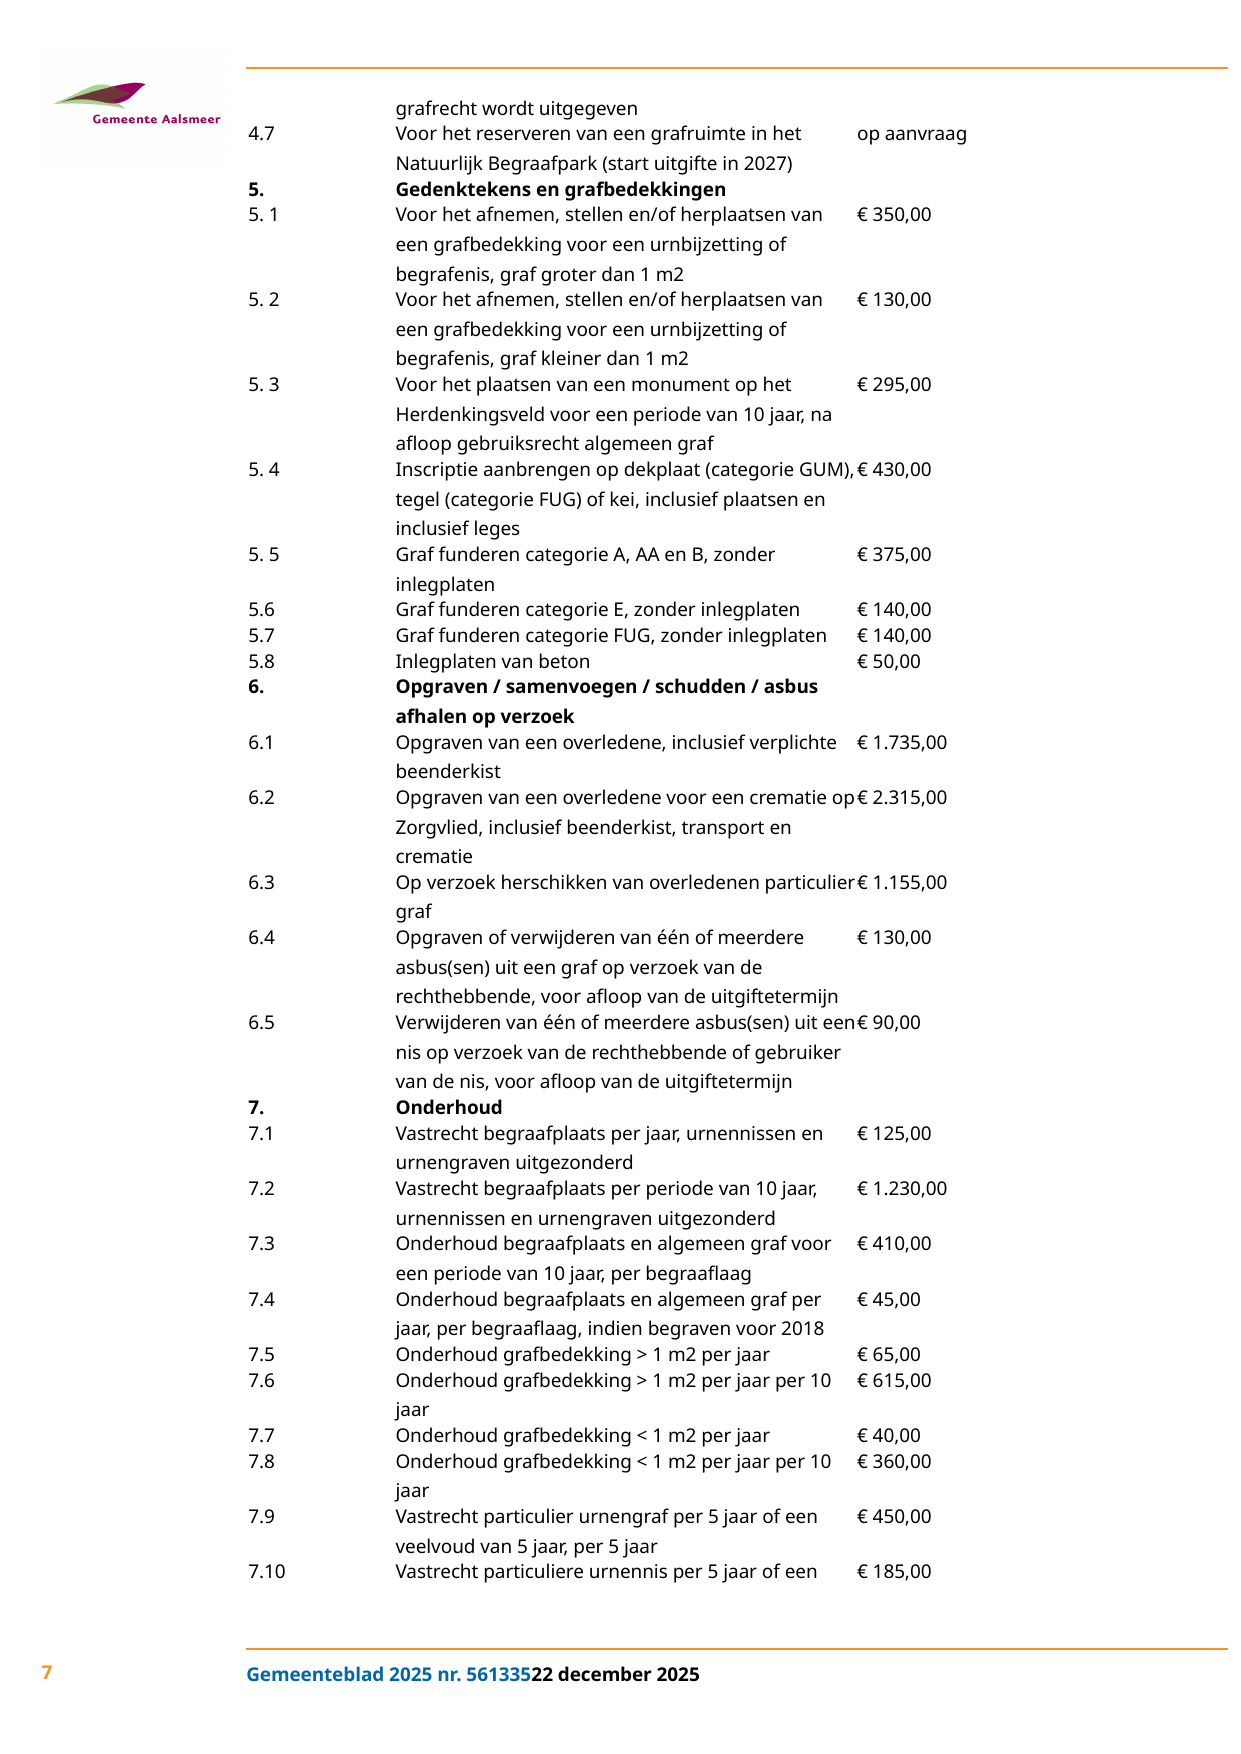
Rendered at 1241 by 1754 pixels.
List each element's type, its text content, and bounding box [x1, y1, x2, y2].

table_cell grafrecht wordt uitgegeven [395, 95, 857, 121]
table_cell [857, 176, 1004, 202]
table_cell € 295,00 [857, 371, 1004, 456]
table_cell 7. [248, 1094, 395, 1120]
table_cell Vastrecht particulier urnengraf per 5 jaar of een veelvoud van 5 jaar, per 5 jaar [395, 1503, 857, 1559]
table_cell Onderhoud grafbedekking < 1 m2 per jaar [395, 1422, 857, 1448]
table_cell Voor het reserveren van een grafruimte in het Natuurlijk Begraafpark (start uitgifte in 2027) [395, 121, 857, 176]
table_cell 5.6 [248, 596, 395, 622]
table_cell Onderhoud grafbedekking > 1 m2 per jaar per 10 jaar [395, 1367, 857, 1422]
table_cell € 140,00 [857, 596, 1004, 622]
table_cell Graf funderen categorie A, AA en B, zonder inlegplaten [395, 541, 857, 596]
table_cell Verwijderen van één of meerdere asbus(sen) uit een nis op verzoek van de rechthebbende of gebruiker van de nis, voor afloop van de uitgiftetermijn [395, 1009, 857, 1094]
table_cell € 130,00 [857, 925, 1004, 1009]
table_cell € 450,00 [857, 1503, 1004, 1559]
table_cell Onderhoud grafbedekking > 1 m2 per jaar [395, 1341, 857, 1367]
table_cell 6.1 [248, 729, 395, 784]
table_cell € 125,00 [857, 1120, 1004, 1175]
table_cell 5. 4 [248, 456, 395, 541]
table_cell € 90,00 [857, 1009, 1004, 1094]
table_cell 5. 2 [248, 286, 395, 371]
table_cell Inscriptie aanbrengen op dekplaat (categorie GUM), tegel (categorie FUG) of kei, inclusief plaatsen en inclusief leges [395, 456, 857, 541]
table_cell € 2.315,00 [857, 784, 1004, 869]
table_cell Vastrecht particuliere urnennis per 5 jaar of een [395, 1559, 857, 1584]
table_cell Onderhoud [395, 1094, 857, 1120]
table_cell 7.6 [248, 1367, 395, 1422]
table_cell Onderhoud grafbedekking < 1 m2 per jaar per 10 jaar [395, 1448, 857, 1503]
table_cell 7.10 [248, 1559, 395, 1584]
table_cell Voor het plaatsen van een monument op het Herdenkingsveld voor een periode van 10 jaar, na afloop gebruiksrecht algemeen graf [395, 371, 857, 456]
table_cell Inlegplaten van beton [395, 648, 857, 674]
table_cell op aanvraag [857, 121, 1004, 176]
table_cell Onderhoud begraafplaats en algemeen graf per jaar, per begraaflaag, indien begraven voor 2018 [395, 1286, 857, 1341]
table_cell [857, 95, 1004, 121]
table_cell 5. 3 [248, 371, 395, 456]
table_cell Opgraven of verwijderen van één of meerdere asbus(sen) uit een graf op verzoek van de rechthebbende, voor afloop van de uitgiftetermijn [395, 925, 857, 1009]
table_cell 7.5 [248, 1341, 395, 1367]
table_cell € 1.230,00 [857, 1175, 1004, 1231]
table_cell € 140,00 [857, 622, 1004, 648]
table_cell Gedenktekens en grafbedekkingen [395, 176, 857, 202]
table_cell Op verzoek herschikken van overledenen particulier graf [395, 869, 857, 924]
table_cell 5.8 [248, 648, 395, 674]
table_cell [857, 674, 1004, 729]
table_cell € 615,00 [857, 1367, 1004, 1422]
table_cell € 410,00 [857, 1231, 1004, 1286]
table_cell € 1.735,00 [857, 729, 1004, 784]
table_cell 5. [248, 176, 395, 202]
table_cell 4.7 [248, 121, 395, 176]
table_cell € 360,00 [857, 1448, 1004, 1503]
table_cell Opgraven van een overledene voor een crematie op Zorgvlied, inclusief beenderkist, transport en crematie [395, 784, 857, 869]
table_cell 6. [248, 674, 395, 729]
table_cell € 350,00 [857, 202, 1004, 286]
table_cell Voor het afnemen, stellen en/of herplaatsen van een grafbedekking voor een urnbijzetting of begrafenis, graf kleiner dan 1 m2 [395, 286, 857, 371]
table_cell 7.2 [248, 1175, 395, 1231]
table_cell Vastrecht begraafplaats per periode van 10 jaar, urnennissen en urnengraven uitgezonderd [395, 1175, 857, 1231]
table_cell Opgraven / samenvoegen / schudden / asbus afhalen op verzoek [395, 674, 857, 729]
table_cell [857, 1094, 1004, 1120]
table_cell € 130,00 [857, 286, 1004, 371]
table_cell € 185,00 [857, 1559, 1004, 1584]
table_cell 5.7 [248, 622, 395, 648]
table_cell € 45,00 [857, 1286, 1004, 1341]
table_cell Opgraven van een overledene, inclusief verplichte beenderkist [395, 729, 857, 784]
table_cell 6.4 [248, 925, 395, 1009]
table_cell € 40,00 [857, 1422, 1004, 1448]
table_cell Graf funderen categorie E, zonder inlegplaten [395, 596, 857, 622]
table_cell 6.2 [248, 784, 395, 869]
table_cell 5. 1 [248, 202, 395, 286]
table_cell Vastrecht begraafplaats per jaar, urnennissen en urnengraven uitgezonderd [395, 1120, 857, 1175]
picture [41, 47, 231, 172]
table_cell 7.8 [248, 1448, 395, 1503]
table_cell Graf funderen categorie FUG, zonder inlegplaten [395, 622, 857, 648]
table_cell Voor het afnemen, stellen en/of herplaatsen van een grafbedekking voor een urnbijzetting of begrafenis, graf groter dan 1 m2 [395, 202, 857, 286]
table_cell € 65,00 [857, 1341, 1004, 1367]
table_cell 6.3 [248, 869, 395, 924]
table_cell 7.4 [248, 1286, 395, 1341]
table_cell 7.1 [248, 1120, 395, 1175]
table_cell 6.5 [248, 1009, 395, 1094]
table_cell € 430,00 [857, 456, 1004, 541]
table_cell € 50,00 [857, 648, 1004, 674]
table_cell 5. 5 [248, 541, 395, 596]
table_cell € 375,00 [857, 541, 1004, 596]
table_cell 7.3 [248, 1231, 395, 1286]
table_cell 7.9 [248, 1503, 395, 1559]
table_cell [248, 95, 395, 121]
table_cell € 1.155,00 [857, 869, 1004, 924]
table_cell Onderhoud begraafplaats en algemeen graf voor een periode van 10 jaar, per begraaflaag [395, 1231, 857, 1286]
table_cell 7.7 [248, 1422, 395, 1448]
